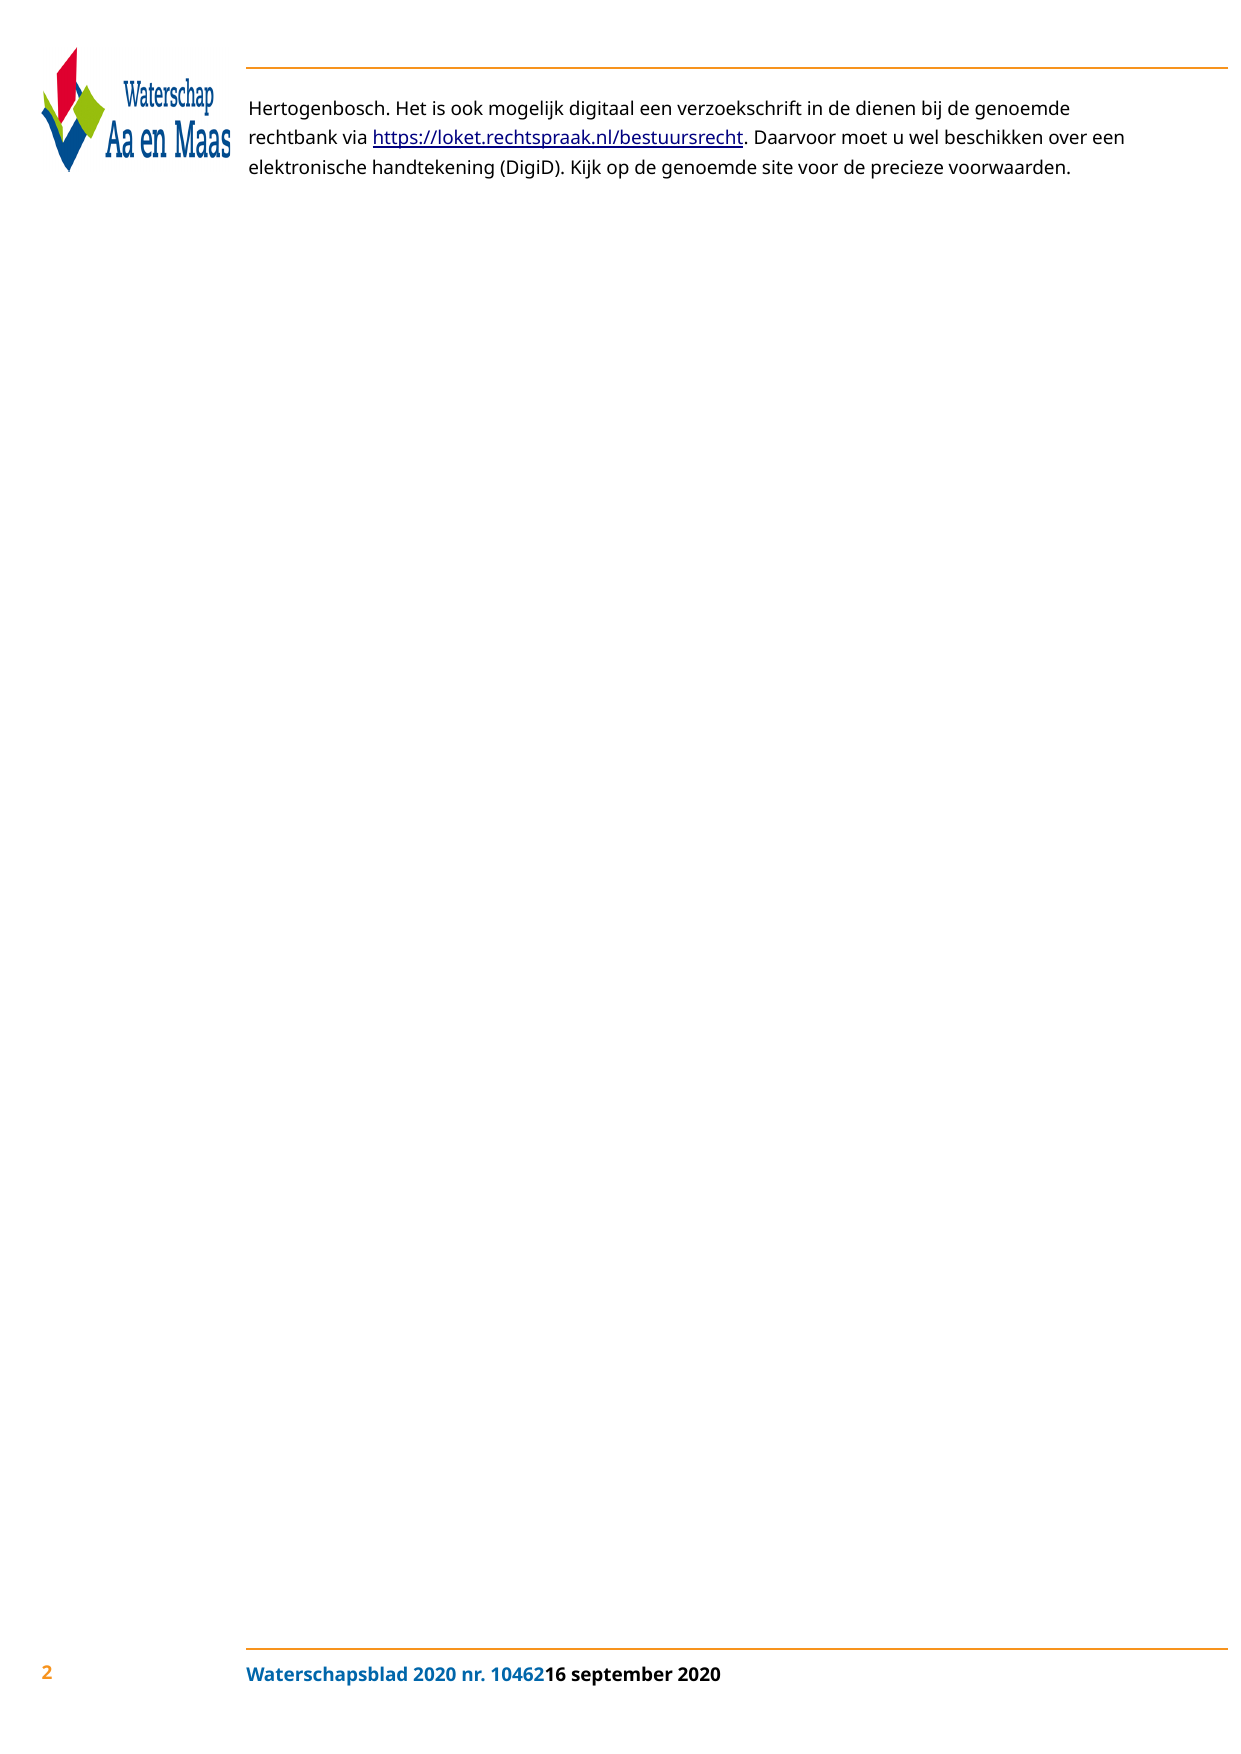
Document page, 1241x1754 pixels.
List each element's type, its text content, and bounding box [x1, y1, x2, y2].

text Hertogenbosch. Het is ook mogelijk digitaal een verzoekschrift in de dienen bij de genoemde rechtbank via https://loket.rechtspraak.nl/bestuursrecht. Daarvoor moet u wel beschikken over een elektronische handtekening (DigiD). Kijk op de genoemde site voor de precieze voorwaarden. [248, 95, 1152, 180]
picture [41, 47, 231, 172]
